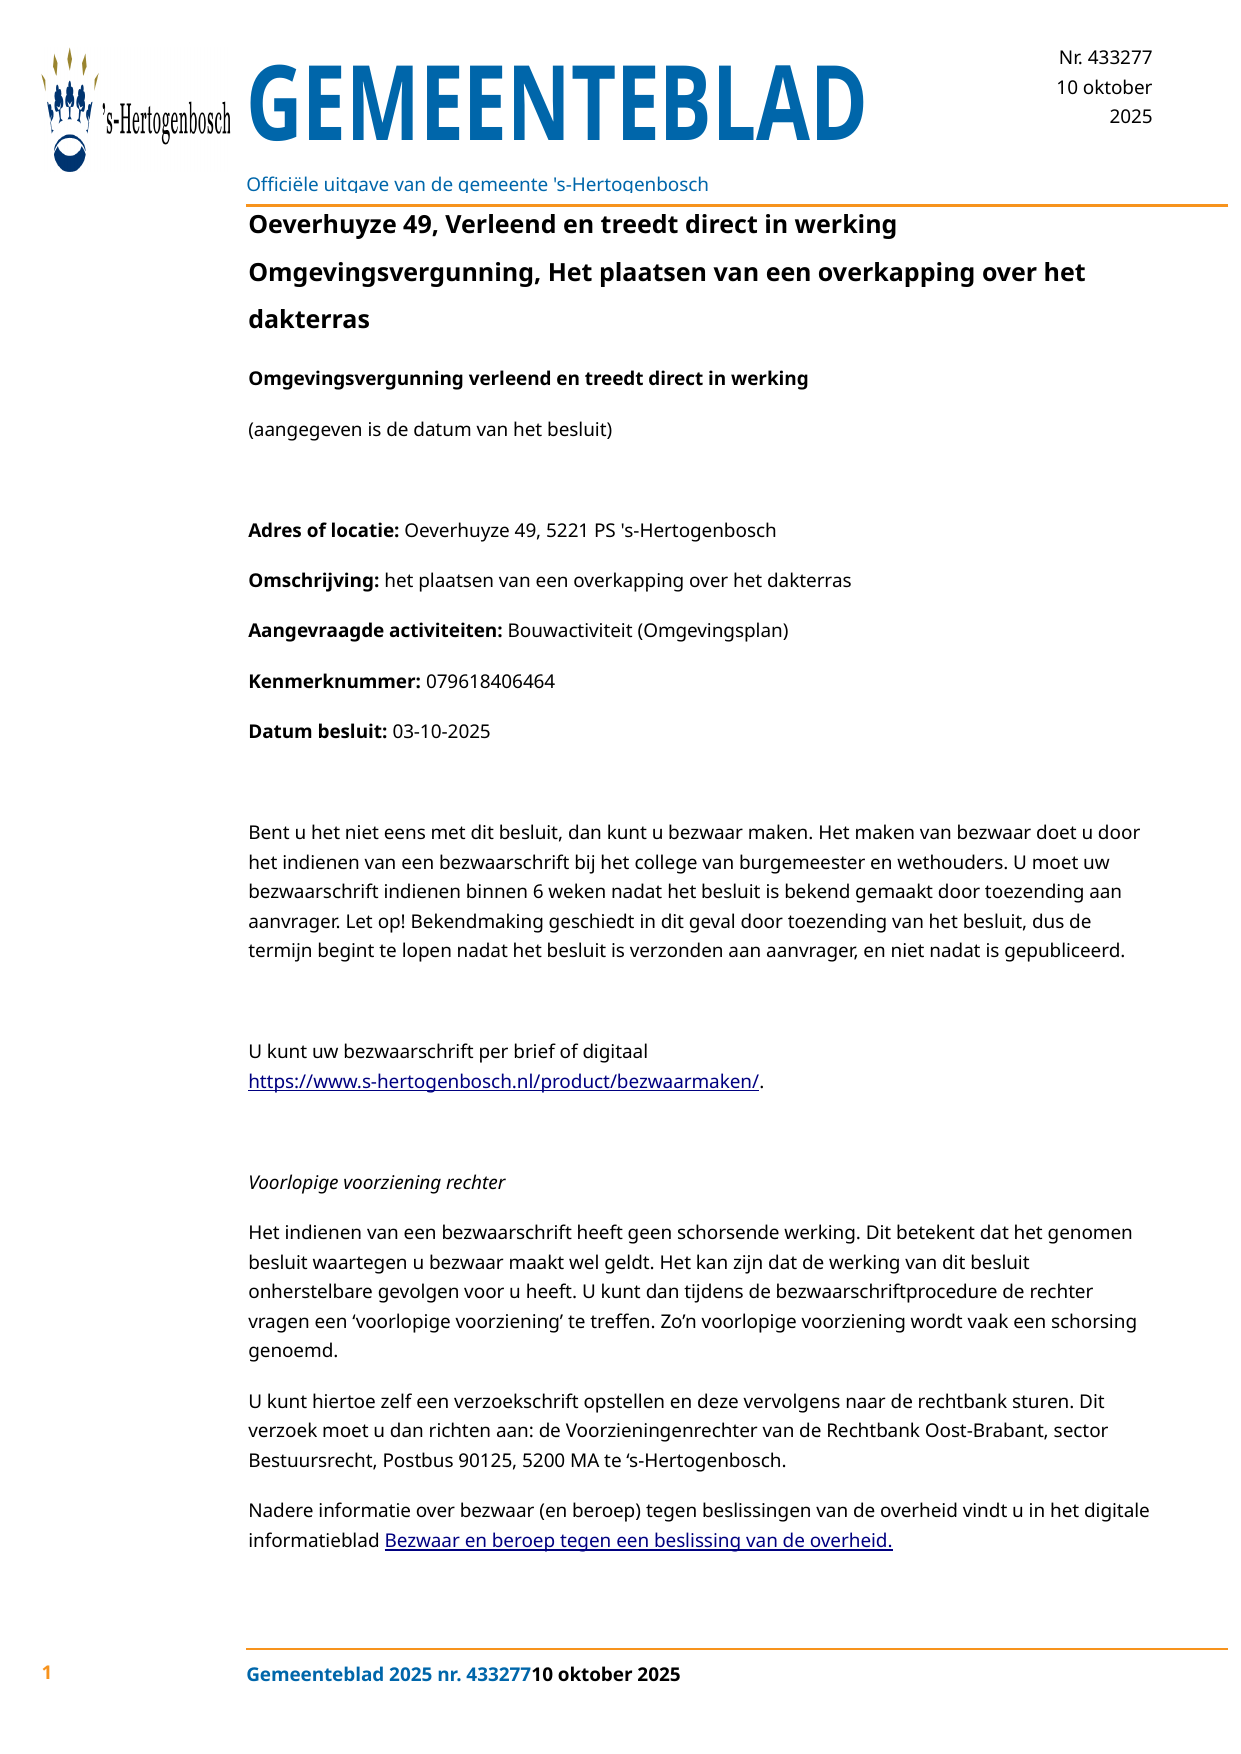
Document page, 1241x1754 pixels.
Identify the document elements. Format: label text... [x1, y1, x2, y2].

text Adres of locatie: Oeverhuyze 49, 5221 PS 's-Hertogenbosch [248, 517, 1152, 542]
text Het indienen van een bezwaarschrift heeft geen schorsende werking. Dit betekent dat het genomen besluit waartegen u bezwaar maakt wel geldt. Het kan zijn dat de werking van dit besluit onherstelbare gevolgen voor u heeft. U kunt dan tijdens de bezwaarschriftprocedure de rechter vragen een ‘voorlopige voorziening’ te treffen. Zo’n voorlopige voorziening wordt vaak een schorsing genoemd. [248, 1219, 1152, 1363]
text Kenmerknummer: 079618406464 [248, 668, 1152, 694]
text Voorlopige voorziening rechter [248, 1169, 1152, 1194]
text U kunt uw bezwaarschrift per brief of digitaal https://www.s-hertogenbosch.nl/product/bezwaarmaken/. [248, 1038, 1152, 1094]
text Datum besluit: 03-10-2025 [248, 718, 1152, 744]
text Omschrijving: het plaatsen van een overkapping over het dakterras [248, 567, 1152, 593]
text (aangegeven is de datum van het besluit) [248, 416, 1152, 442]
text U kunt hiertoe zelf een verzoekschrift opstellen en deze vervolgens naar de rechtbank sturen. Dit verzoek moet u dan richten aan: de Voorzieningenrechter van de Rechtbank Oost-Brabant, sector Bestuursrecht, Postbus 90125, 5200 MA te ‘s-Hertogenbosch. [248, 1388, 1152, 1473]
text Aangevraagde activiteiten: Bouwactiviteit (Omgevingsplan) [248, 618, 1152, 643]
text Nadere informatie over bezwaar (en beroep) tegen beslissingen van de overheid vindt u in het digitale informatieblad Bezwaar en beroep tegen een beslissing van de overheid. [248, 1498, 1152, 1553]
text Oeverhuyze 49, Verleend en treedt direct in werking Omgevingsvergunning, Het plaatsen van een overkapping over het dakterras [248, 207, 1152, 336]
picture [41, 47, 231, 172]
text Omgevingsvergunning verleend en treedt direct in werking [248, 366, 1152, 391]
text Bent u het niet eens met dit besluit, dan kunt u bezwaar maken. Het maken van bezwaar doet u door het indienen van een bezwaarschrift bij het college van burgemeester en wethouders. U moet uw bezwaarschrift indienen binnen 6 weken nadat het besluit is bekend gemaakt door toezending aan aanvrager. Let op! Bekendmaking geschiedt in dit geval door toezending van het besluit, dus de termijn begint te lopen nadat het besluit is verzonden aan aanvrager, en niet nadat is gepubliceerd. [248, 819, 1152, 963]
